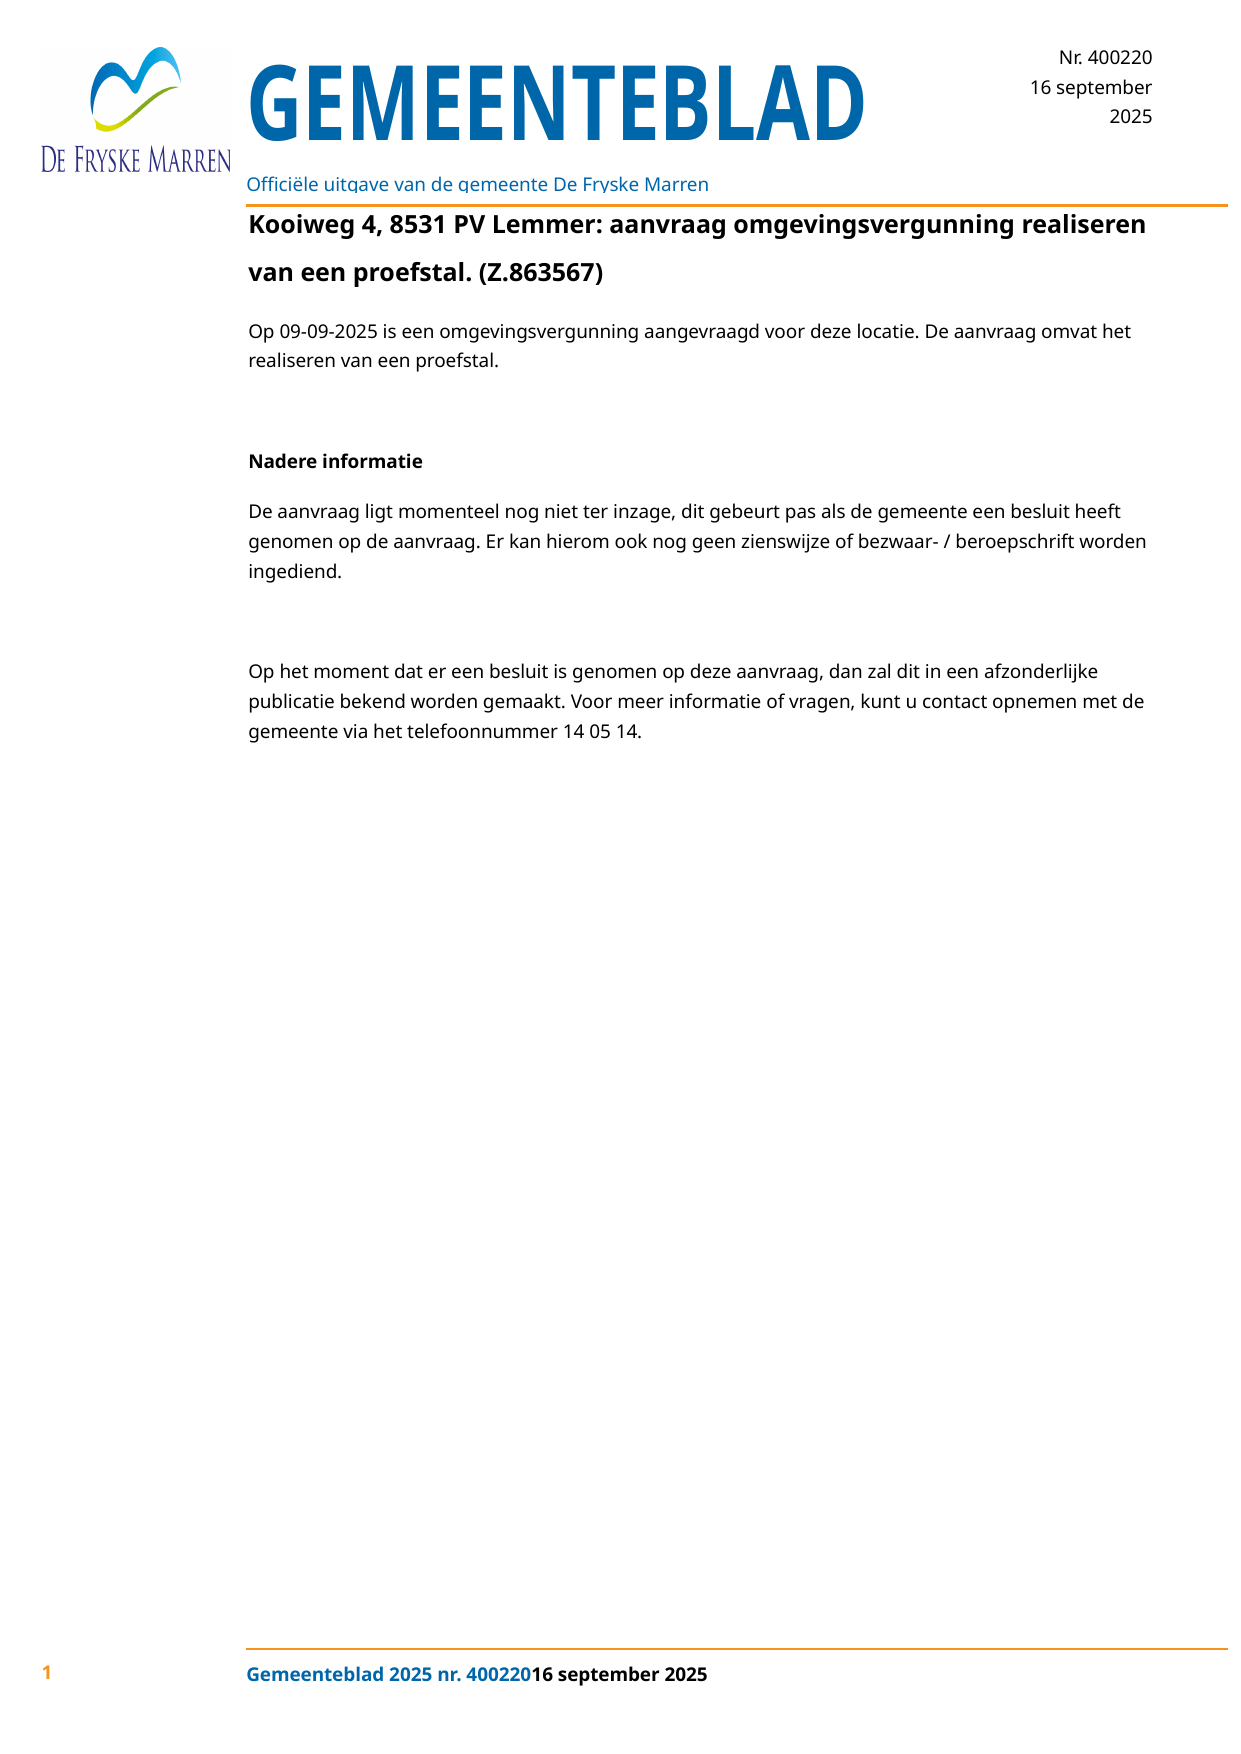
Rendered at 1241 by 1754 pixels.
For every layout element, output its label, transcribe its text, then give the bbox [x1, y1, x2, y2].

text Op het moment dat er een besluit is genomen op deze aanvraag, dan zal dit in een afzonderlijke publicatie bekend worden gemaakt. Voor meer informatie of vragen, kunt u contact opnemen met de gemeente via het telefoonnummer 14 05 14. [248, 659, 1152, 744]
text De aanvraag ligt momenteel nog niet ter inzage, dit gebeurt pas als de gemeente een besluit heeft genomen op de aanvraag. Er kan hierom ook nog geen zienswijze of bezwaar- / beroepschrift worden ingediend. [248, 499, 1152, 584]
text Kooiweg 4, 8531 PV Lemmer: aanvraag omgevingsvergunning realiseren van een proefstal. (Z.863567) [248, 207, 1152, 288]
text Nadere informatie [248, 448, 1152, 474]
picture [41, 47, 231, 172]
text Op 09-09-2025 is een omgevingsvergunning aangevraagd voor deze locatie. De aanvraag omvat het realiseren van een proefstal. [248, 318, 1152, 373]
